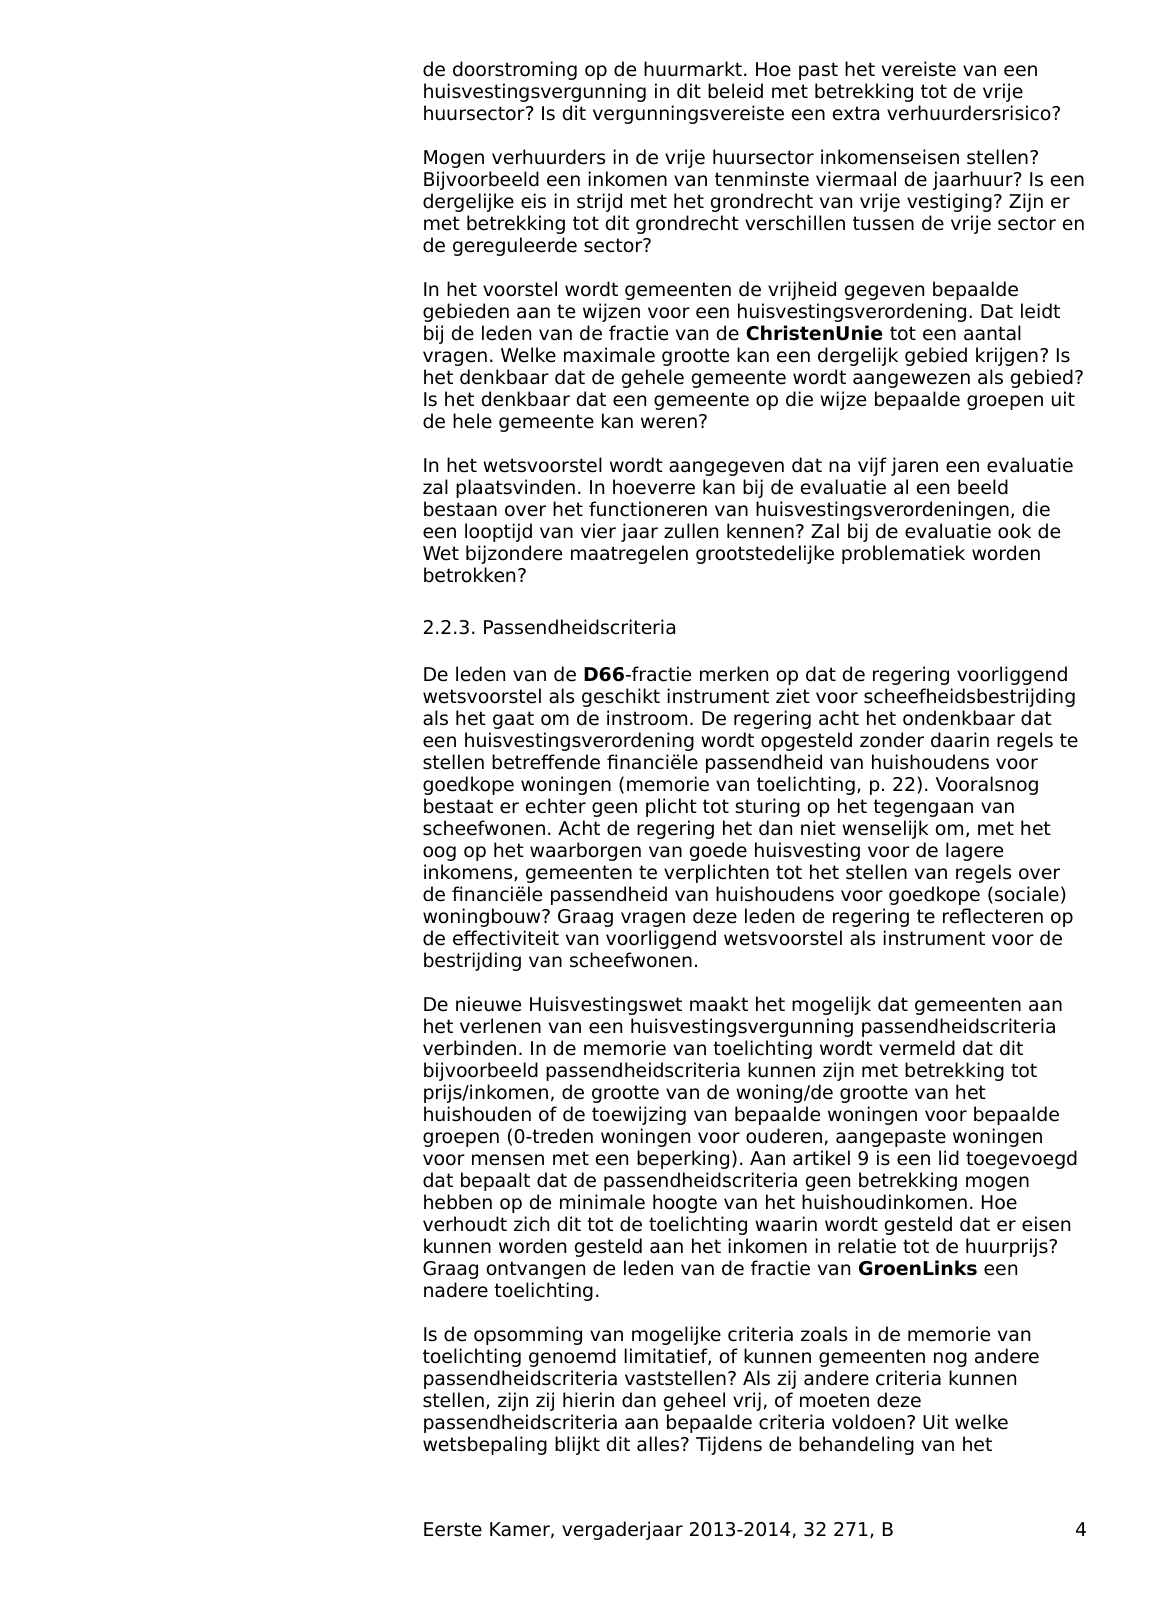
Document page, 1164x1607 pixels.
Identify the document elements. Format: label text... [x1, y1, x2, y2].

text Mogen verhuurders in de vrije huursector inkomenseisen stellen? Bijvoorbeeld een inkomen van tenminste viermaal de jaarhuur? Is een dergelijke eis in strijd met het grondrecht van vrije vestiging? Zijn er met betrekking tot dit grondrecht verschillen tussen de vrije sector en de gereguleerde sector? [422, 147, 1087, 257]
subtitle 2.2.3. Passendheidscriteria [422, 617, 1087, 639]
text In het wetsvoorstel wordt aangegeven dat na vijf jaren een evaluatie zal plaatsvinden. In hoeverre kan bij de evaluatie al een beeld bestaan over het functioneren van huisvestingsverordeningen, die een looptijd van vier jaar zullen kennen? Zal bij de evaluatie ook de Wet bijzondere maatregelen grootstedelijke problematiek worden betrokken? [422, 455, 1087, 587]
text In het voorstel wordt gemeenten de vrijheid gegeven bepaalde gebieden aan te wijzen voor een huisvestingsverordening. Dat leidt bij de leden van de fractie van de ChristenUnie tot een aantal vragen. Welke maximale grootte kan een dergelijk gebied krijgen? Is het denkbaar dat de gehele gemeente wordt aangewezen als gebied? Is het denkbaar dat een gemeente op die wijze bepaalde groepen uit de hele gemeente kan weren? [422, 279, 1087, 433]
text De leden van de D66-fractie merken op dat de regering voorliggend wetsvoorstel als geschikt instrument ziet voor scheefheidsbestrijding als het gaat om de instroom. De regering acht het ondenkbaar dat een huisvestingsverordening wordt opgesteld zonder daarin regels te stellen betreffende financiële passendheid van huishoudens voor goedkope woningen (memorie van toelichting, p. 22). Vooralsnog bestaat er echter geen plicht tot sturing op het tegengaan van scheefwonen. Acht de regering het dan niet wenselijk om, met het oog op het waarborgen van goede huisvesting voor de lagere inkomens, gemeenten te verplichten tot het stellen van regels over de financiële passendheid van huishoudens voor goedkope (sociale) woningbouw? Graag vragen deze leden de regering te reflecteren op de effectiviteit van voorliggend wetsvoorstel als instrument voor de bestrijding van scheefwonen. [422, 664, 1087, 972]
text de doorstroming op de huurmarkt. Hoe past het vereiste van een huisvestingsvergunning in dit beleid met betrekking tot de vrije huursector? Is dit vergunningsvereiste een extra verhuurdersrisico? [422, 59, 1087, 125]
text De nieuwe Huisvestingswet maakt het mogelijk dat gemeenten aan het verlenen van een huisvestingsvergunning passendheidscriteria verbinden. In de memorie van toelichting wordt vermeld dat dit bijvoorbeeld passendheidscriteria kunnen zijn met betrekking tot prijs/inkomen, de grootte van de woning/de grootte van het huishouden of de toewijzing van bepaalde woningen voor bepaalde groepen (0-treden woningen voor ouderen, aangepaste woningen voor mensen met een beperking). Aan artikel 9 is een lid toegevoegd dat bepaalt dat de passendheidscriteria geen betrekking mogen hebben op de minimale hoogte van het huishoudinkomen. Hoe verhoudt zich dit tot de toelichting waarin wordt gesteld dat er eisen kunnen worden gesteld aan het inkomen in relatie tot de huurprijs? Graag ontvangen de leden van de fractie van GroenLinks een nadere toelichting. [422, 994, 1087, 1302]
text Is de opsomming van mogelijke criteria zoals in de memorie van toelichting genoemd limitatief, of kunnen gemeenten nog andere passendheidscriteria vaststellen? Als zij andere criteria kunnen stellen, zijn zij hierin dan geheel vrij, of moeten deze passendheidscriteria aan bepaalde criteria voldoen? Uit welke wetsbepaling blijkt dit alles? Tijdens de behandeling van het [422, 1324, 1087, 1456]
